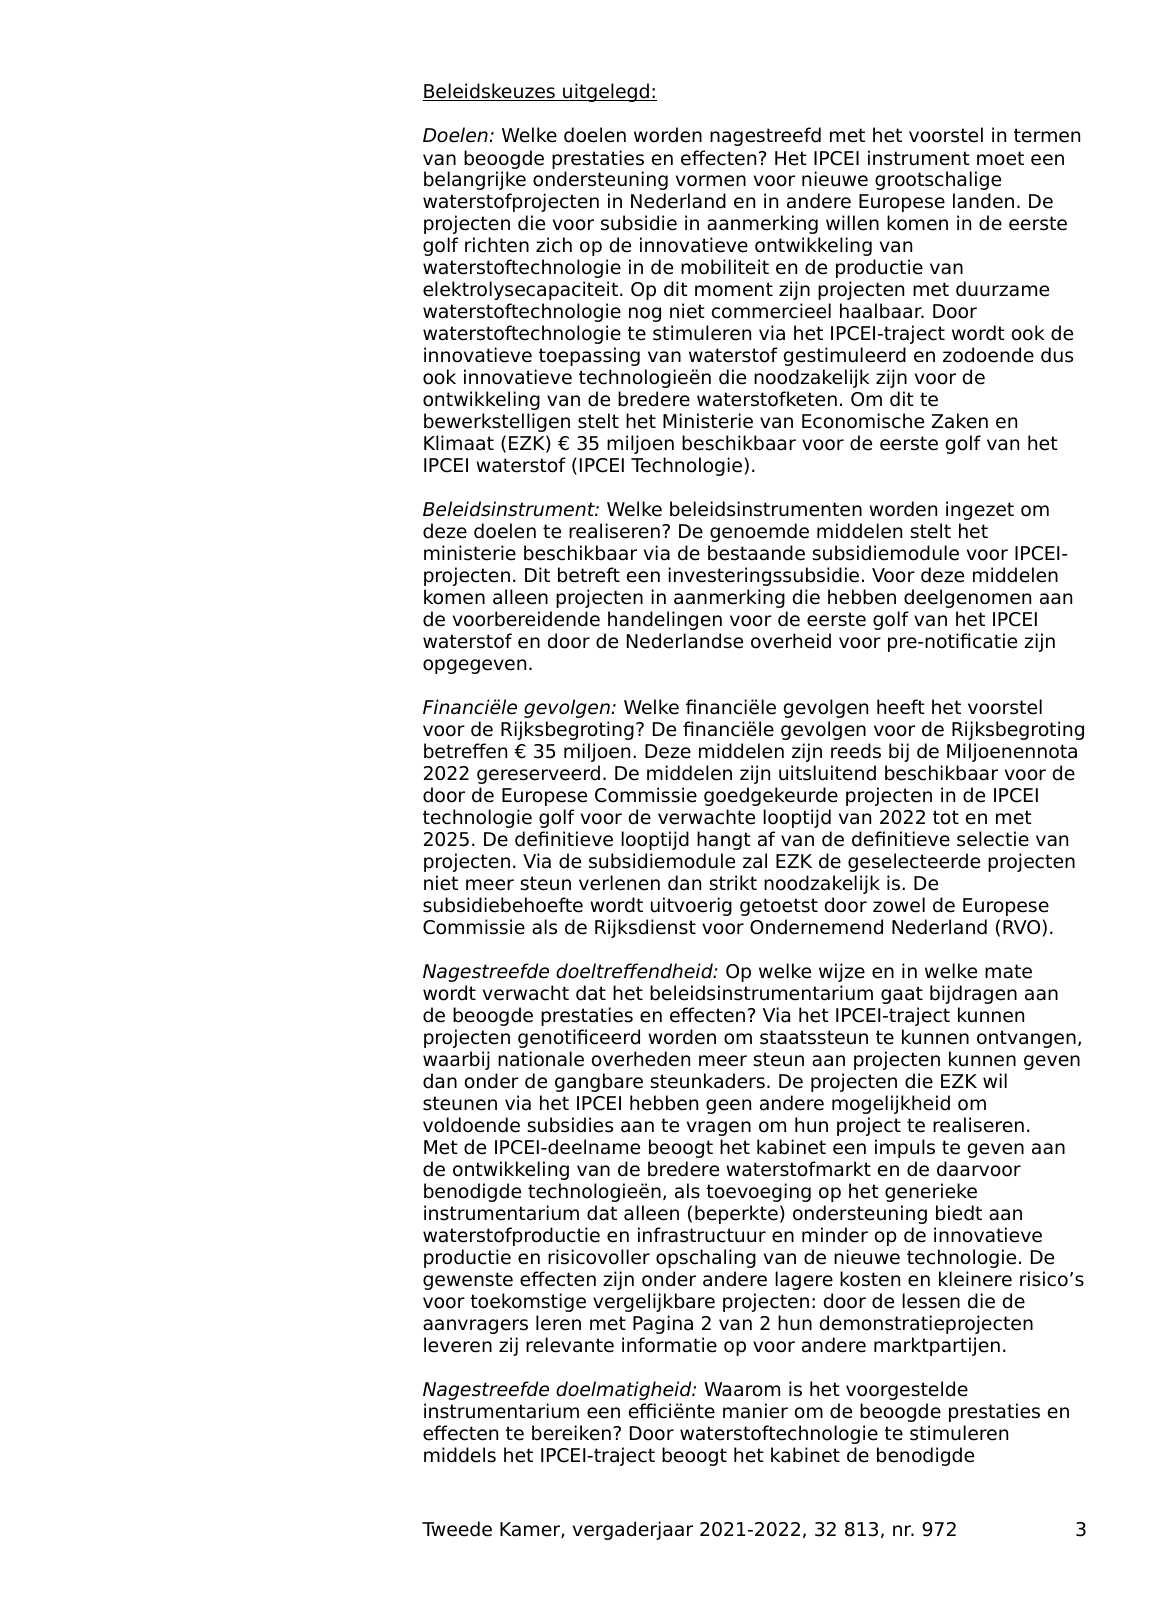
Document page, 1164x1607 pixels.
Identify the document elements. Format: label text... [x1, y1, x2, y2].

subtitle Beleidskeuzes uitgelegd: [422, 81, 1087, 103]
text Doelen: Welke doelen worden nagestreefd met het voorstel in termen van beoogde prestaties en effecten? Het IPCEI instrument moet een belangrijke ondersteuning vormen voor nieuwe grootschalige waterstofprojecten in Nederland en in andere Europese landen. De projecten die voor subsidie in aanmerking willen komen in de eerste golf richten zich op de innovatieve ontwikkeling van waterstoftechnologie in de mobiliteit en de productie van elektrolysecapaciteit. Op dit moment zijn projecten met duurzame waterstoftechnologie nog niet commercieel haalbaar. Door waterstoftechnologie te stimuleren via het IPCEI-traject wordt ook de innovatieve toepassing van waterstof gestimuleerd en zodoende dus ook innovatieve technologieën die noodzakelijk zijn voor de ontwikkeling van de bredere waterstofketen. Om dit te bewerkstelligen stelt het Ministerie van Economische Zaken en Klimaat (EZK) € 35 miljoen beschikbaar voor de eerste golf van het IPCEI waterstof (IPCEI Technologie). [422, 125, 1087, 477]
text Beleidsinstrument: Welke beleidsinstrumenten worden ingezet om deze doelen te realiseren? De genoemde middelen stelt het ministerie beschikbaar via de bestaande subsidiemodule voor IPCEI-projecten. Dit betreft een investeringssubsidie. Voor deze middelen komen alleen projecten in aanmerking die hebben deelgenomen aan de voorbereidende handelingen voor de eerste golf van het IPCEI waterstof en door de Nederlandse overheid voor pre-notificatie zijn opgegeven. [422, 499, 1087, 675]
text Met de IPCEI-deelname beoogt het kabinet een impuls te geven aan de ontwikkeling van de bredere waterstofmarkt en de daarvoor benodigde technologieën, als toevoeging op het generieke instrumentarium dat alleen (beperkte) ondersteuning biedt aan waterstofproductie en infrastructuur en minder op de innovatieve productie en risicovoller opschaling van de nieuwe technologie. De gewenste effecten zijn onder andere lagere kosten en kleinere risico’s voor toekomstige vergelijkbare projecten: door de lessen die de aanvragers leren met Pagina 2 van 2 hun demonstratieprojecten leveren zij relevante informatie op voor andere marktpartijen. [422, 1137, 1087, 1357]
text Financiële gevolgen: Welke financiële gevolgen heeft het voorstel voor de Rijksbegroting? De financiële gevolgen voor de Rijksbegroting betreffen € 35 miljoen. Deze middelen zijn reeds bij de Miljoenennota 2022 gereserveerd. De middelen zijn uitsluitend beschikbaar voor de door de Europese Commissie goedgekeurde projecten in de IPCEI technologie golf voor de verwachte looptijd van 2022 tot en met 2025. De definitieve looptijd hangt af van de definitieve selectie van projecten. Via de subsidiemodule zal EZK de geselecteerde projecten niet meer steun verlenen dan strikt noodzakelijk is. De subsidiebehoefte wordt uitvoerig getoetst door zowel de Europese Commissie als de Rijksdienst voor Ondernemend Nederland (RVO). [422, 697, 1087, 939]
text Nagestreefde doeltreffendheid: Op welke wijze en in welke mate wordt verwacht dat het beleidsinstrumentarium gaat bijdragen aan de beoogde prestaties en effecten? Via het IPCEI-traject kunnen projecten genotificeerd worden om staatssteun te kunnen ontvangen, waarbij nationale overheden meer steun aan projecten kunnen geven dan onder de gangbare steunkaders. De projecten die EZK wil steunen via het IPCEI hebben geen andere mogelijkheid om voldoende subsidies aan te vragen om hun project te realiseren. [422, 961, 1087, 1137]
text Nagestreefde doelmatigheid: Waarom is het voorgestelde instrumentarium een efficiënte manier om de beoogde prestaties en effecten te bereiken? Door waterstoftechnologie te stimuleren middels het IPCEI-traject beoogt het kabinet de benodigde [422, 1379, 1087, 1467]
